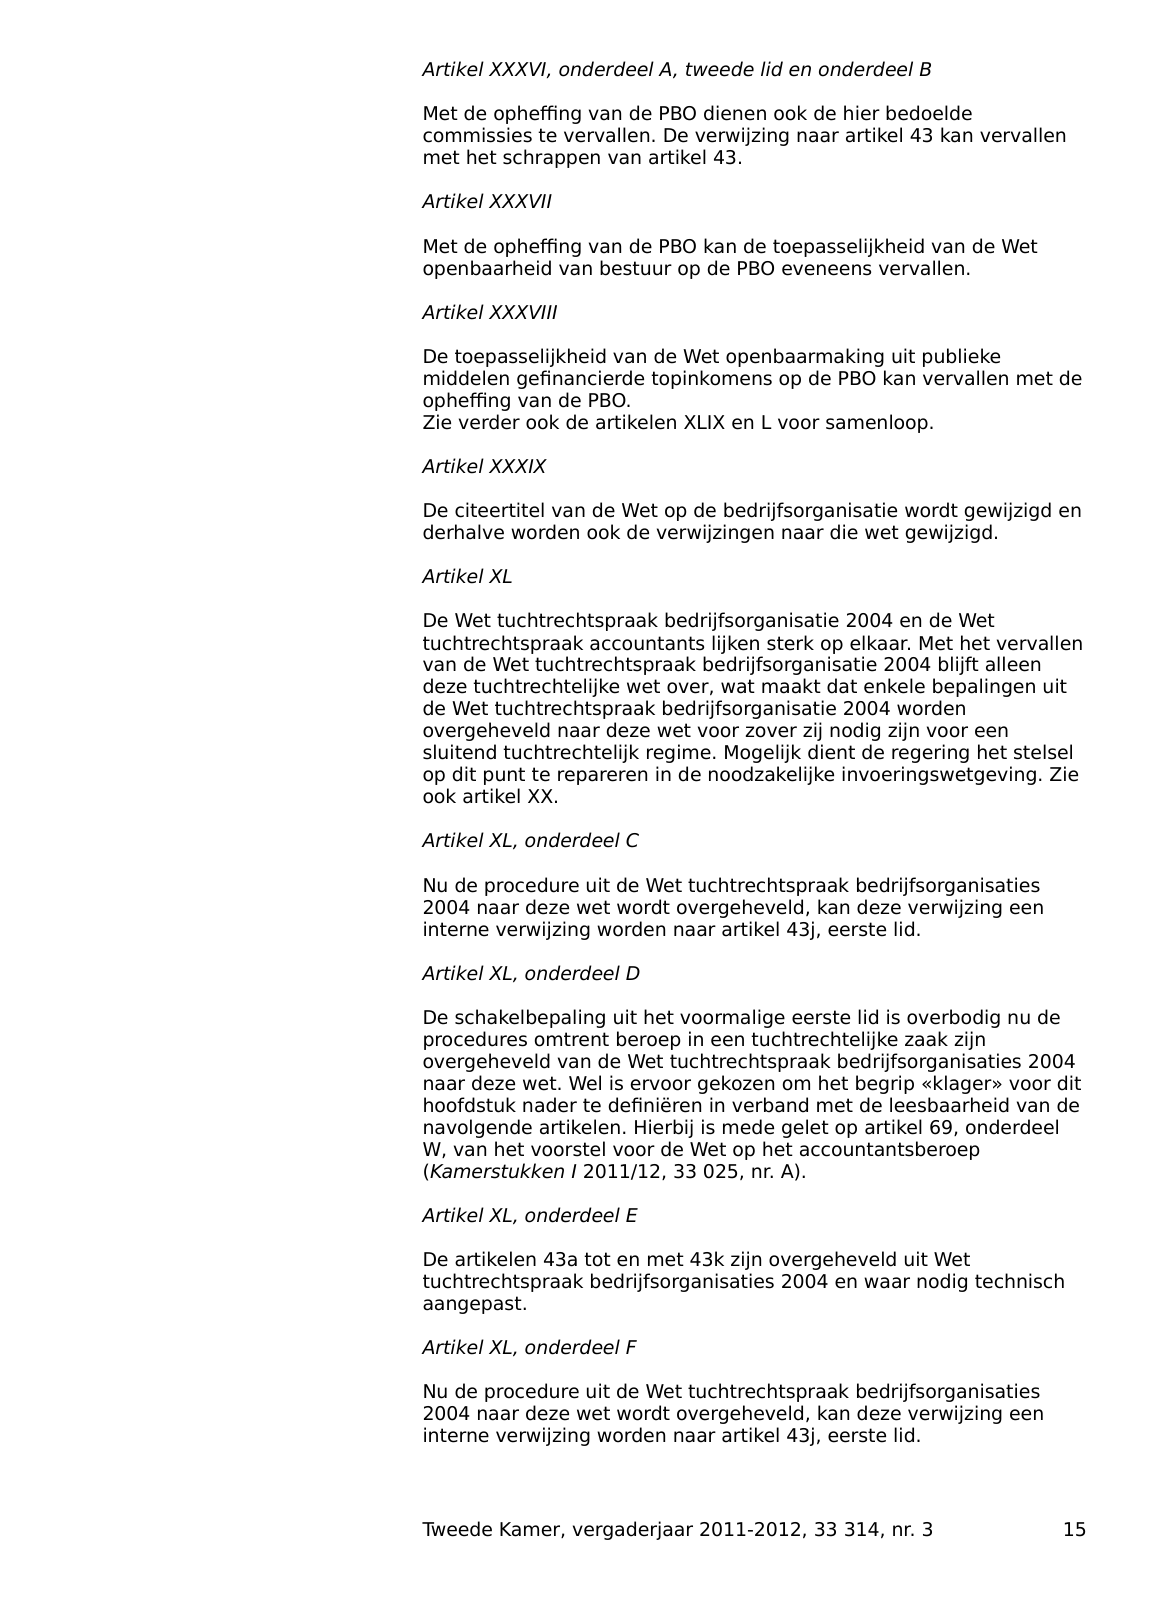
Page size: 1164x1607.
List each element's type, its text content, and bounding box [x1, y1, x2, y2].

text De artikelen 43a tot en met 43k zijn overgeheveld uit Wet tuchtrechtspraak bedrijfsorganisaties 2004 en waar nodig technisch aangepast. [422, 1249, 1087, 1315]
subtitle Artikel XL, onderdeel E [422, 1205, 1087, 1227]
subtitle Artikel XXXVII [422, 191, 1087, 213]
text Met de opheffing van de PBO kan de toepasselijkheid van de Wet openbaarheid van bestuur op de PBO eveneens vervallen. [422, 236, 1087, 279]
subtitle Artikel XL [422, 566, 1087, 588]
text De toepasselijkheid van de Wet openbaarmaking uit publieke middelen gefinancierde topinkomens op de PBO kan vervallen met de opheffing van de PBO. [422, 346, 1087, 412]
text Nu de procedure uit de Wet tuchtrechtspraak bedrijfsorganisaties 2004 naar deze wet wordt overgeheveld, kan deze verwijzing een interne verwijzing worden naar artikel 43j, eerste lid. [422, 1381, 1087, 1447]
text Met de opheffing van de PBO dienen ook de hier bedoelde commissies te vervallen. De verwijzing naar artikel 43 kan vervallen met het schrappen van artikel 43. [422, 103, 1087, 169]
text De schakelbepaling uit het voormalige eerste lid is overbodig nu de procedures omtrent beroep in een tuchtrechtelijke zaak zijn overgeheveld van de Wet tuchtrechtspraak bedrijfsorganisaties 2004 naar deze wet. Wel is ervoor gekozen om het begrip «klager» voor dit hoofdstuk nader te definiëren in verband met de leesbaarheid van de navolgende artikelen. Hierbij is mede gelet op artikel 69, onderdeel W, van het voorstel voor de Wet op het accountantsberoep (Kamerstukken I 2011/12, 33 025, nr. A). [422, 1007, 1087, 1183]
subtitle Artikel XL, onderdeel C [422, 830, 1087, 852]
subtitle Artikel XXXVI, onderdeel A, tweede lid en onderdeel B [422, 59, 1087, 81]
subtitle Artikel XL, onderdeel F [422, 1337, 1087, 1359]
subtitle Artikel XXXIX [422, 456, 1087, 478]
subtitle Artikel XL, onderdeel D [422, 963, 1087, 985]
text De citeertitel van de Wet op de bedrijfsorganisatie wordt gewijzigd en derhalve worden ook de verwijzingen naar die wet gewijzigd. [422, 500, 1087, 544]
text Nu de procedure uit de Wet tuchtrechtspraak bedrijfsorganisaties 2004 naar deze wet wordt overgeheveld, kan deze verwijzing een interne verwijzing worden naar artikel 43j, eerste lid. [422, 874, 1087, 941]
text De Wet tuchtrechtspraak bedrijfsorganisatie 2004 en de Wet tuchtrechtspraak accountants lijken sterk op elkaar. Met het vervallen van de Wet tuchtrechtspraak bedrijfsorganisatie 2004 blijft alleen deze tuchtrechtelijke wet over, wat maakt dat enkele bepalingen uit de Wet tuchtrechtspraak bedrijfsorganisatie 2004 worden overgeheveld naar deze wet voor zover zij nodig zijn voor een sluitend tuchtrechtelijk regime. Mogelijk dient de regering het stelsel op dit punt te repareren in de noodzakelijke invoeringswetgeving. Zie ook artikel XX. [422, 610, 1087, 808]
text Zie verder ook de artikelen XLIX en L voor samenloop. [422, 412, 1087, 434]
subtitle Artikel XXXVIII [422, 302, 1087, 324]
